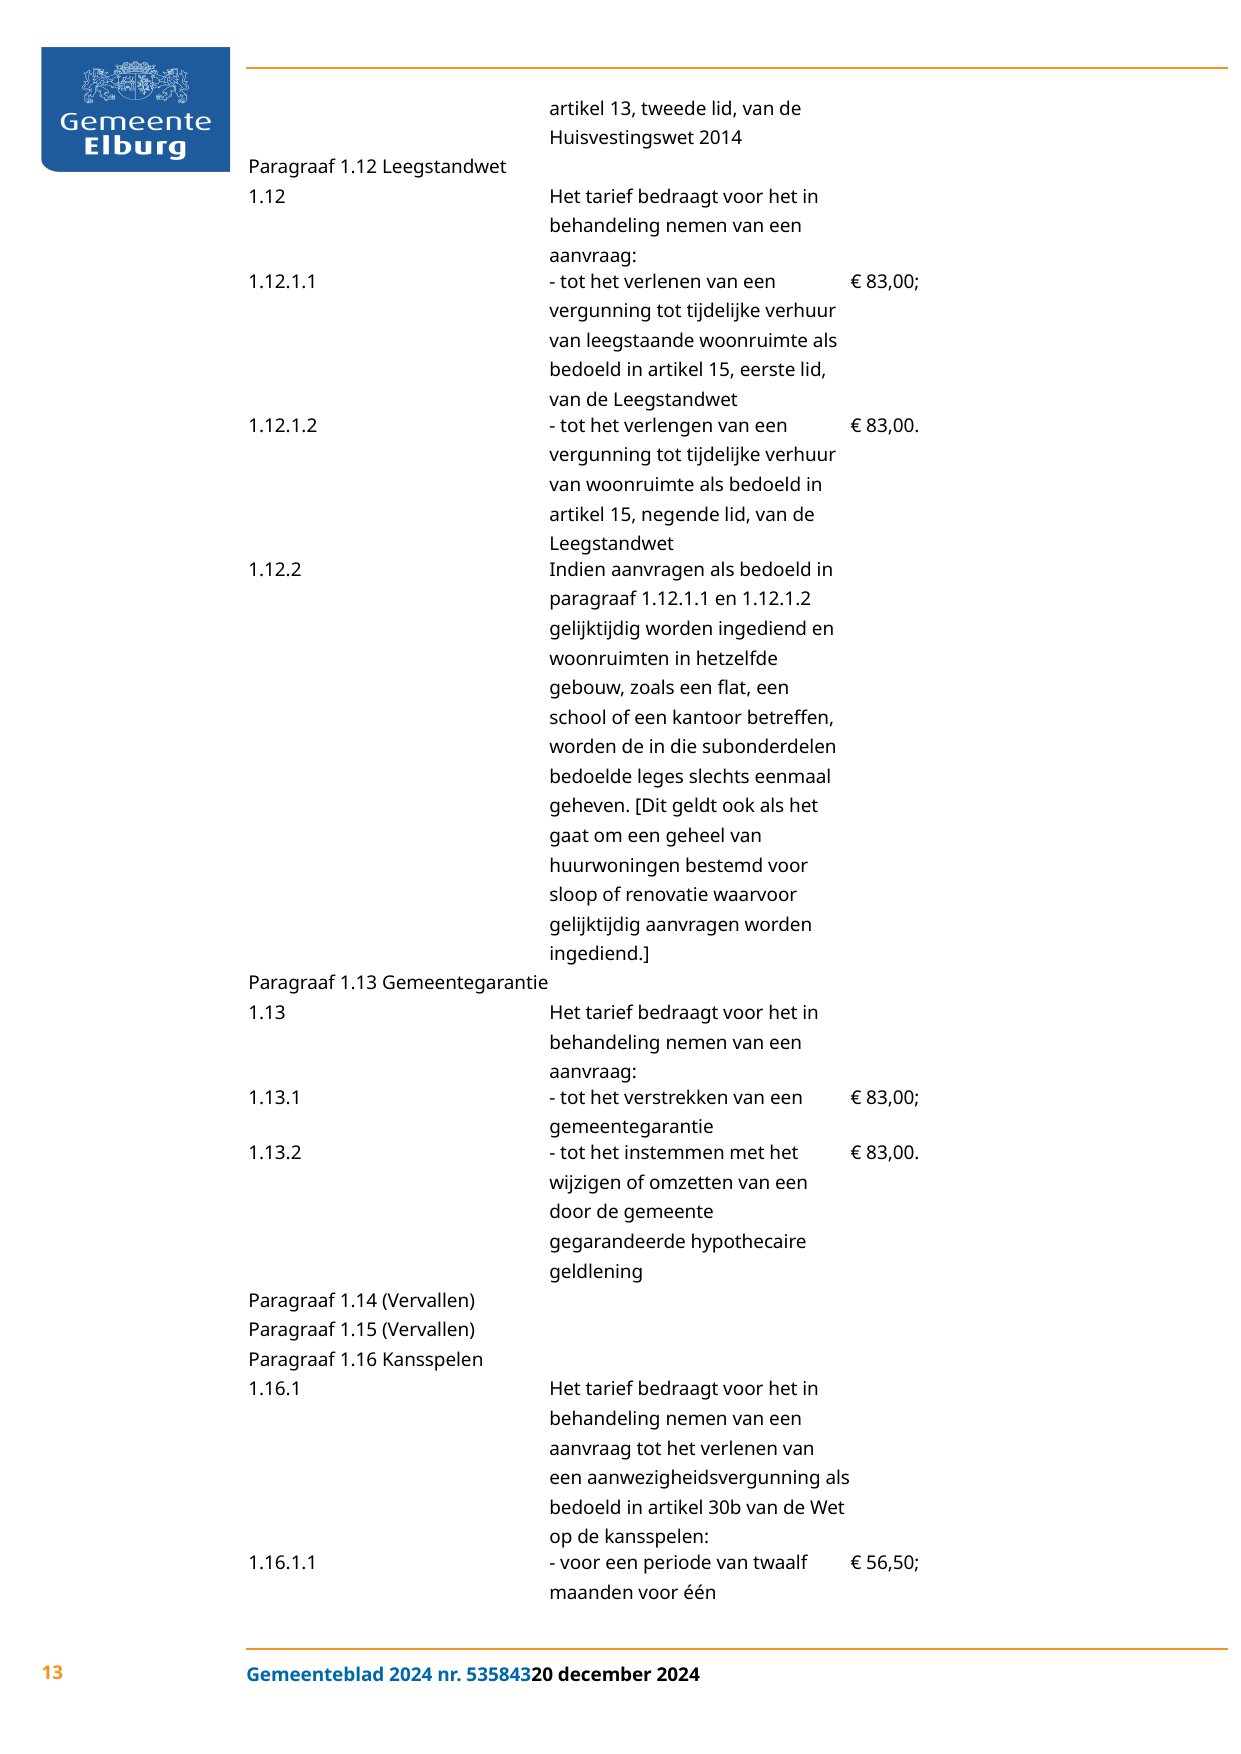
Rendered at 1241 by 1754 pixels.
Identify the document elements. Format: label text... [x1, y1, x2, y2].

table_cell - tot het verlengen van een vergunning tot tijdelijke verhuur van woonruimte als bedoeld in artikel 15, negende lid, van de Leegstandwet [549, 412, 850, 556]
table_header Het tarief bedraagt voor het in behandeling nemen van een aanvraag: [549, 999, 850, 1084]
table_cell - tot het verstrekken van een gemeentegarantie [549, 1084, 850, 1139]
table_cell € 83,00. [850, 412, 1152, 556]
table_cell [850, 95, 1152, 150]
text Paragraaf 1.16 Kansspelen [248, 1346, 1152, 1372]
text Paragraaf 1.13 Gemeentegarantie [248, 969, 1152, 995]
table_cell 1.12.1.1 [248, 268, 549, 412]
table_header [850, 999, 1152, 1084]
table_header Het tarief bedraagt voor het in behandeling nemen van een aanvraag: [549, 183, 850, 268]
table_cell € 56,50; [850, 1549, 1152, 1604]
table_cell - tot het verlenen van een vergunning tot tijdelijke verhuur van leegstaande woonruimte als bedoeld in artikel 15, eerste lid, van de Leegstandwet [549, 268, 850, 412]
text Paragraaf 1.12 Leegstandwet [248, 153, 1152, 179]
table_header 1.12 [248, 183, 549, 268]
table_cell 1.13.2 [248, 1140, 549, 1283]
table_cell 1.13.1 [248, 1084, 549, 1139]
text Paragraaf 1.15 (Vervallen) [248, 1316, 1152, 1342]
table_cell [248, 95, 549, 150]
table_header 1.13 [248, 999, 549, 1084]
table_cell - voor een periode van twaalf maanden voor één [549, 1549, 850, 1604]
table_header 1.16.1 [248, 1376, 549, 1549]
table_cell 1.12.1.2 [248, 412, 549, 556]
table_header Het tarief bedraagt voor het in behandeling nemen van een aanvraag tot het verlenen van een aanwezigheidsvergunning als bedoeld in artikel 30b van de Wet op de kansspelen: [549, 1376, 850, 1549]
text Paragraaf 1.14 (Vervallen) [248, 1287, 1152, 1312]
table_cell 1.12.2 [248, 556, 549, 966]
table_cell Indien aanvragen als bedoeld in paragraaf 1.12.1.1 en 1.12.1.2 gelijktijdig worden ingediend en woonruimten in hetzelfde gebouw, zoals een flat, een school of een kantoor betreffen, worden de in die subonderdelen bedoelde leges slechts eenmaal geheven. [Dit geldt ook als het gaat om een geheel van huurwoningen bestemd voor sloop of renovatie waarvoor gelijktijdig aanvragen worden ingediend.] [549, 556, 850, 966]
table_cell artikel 13, tweede lid, van de Huisvestingswet 2014 [549, 95, 850, 150]
table_header [850, 1376, 1152, 1549]
table_cell - tot het instemmen met het wijzigen of omzetten van een door de gemeente gegarandeerde hypothecaire geldlening [549, 1140, 850, 1283]
picture [41, 47, 231, 172]
table_cell € 83,00; [850, 1084, 1152, 1139]
table_cell 1.16.1.1 [248, 1549, 549, 1604]
table_cell € 83,00; [850, 268, 1152, 412]
table_header [850, 183, 1152, 268]
table_cell [850, 556, 1152, 966]
table_cell € 83,00. [850, 1140, 1152, 1283]
